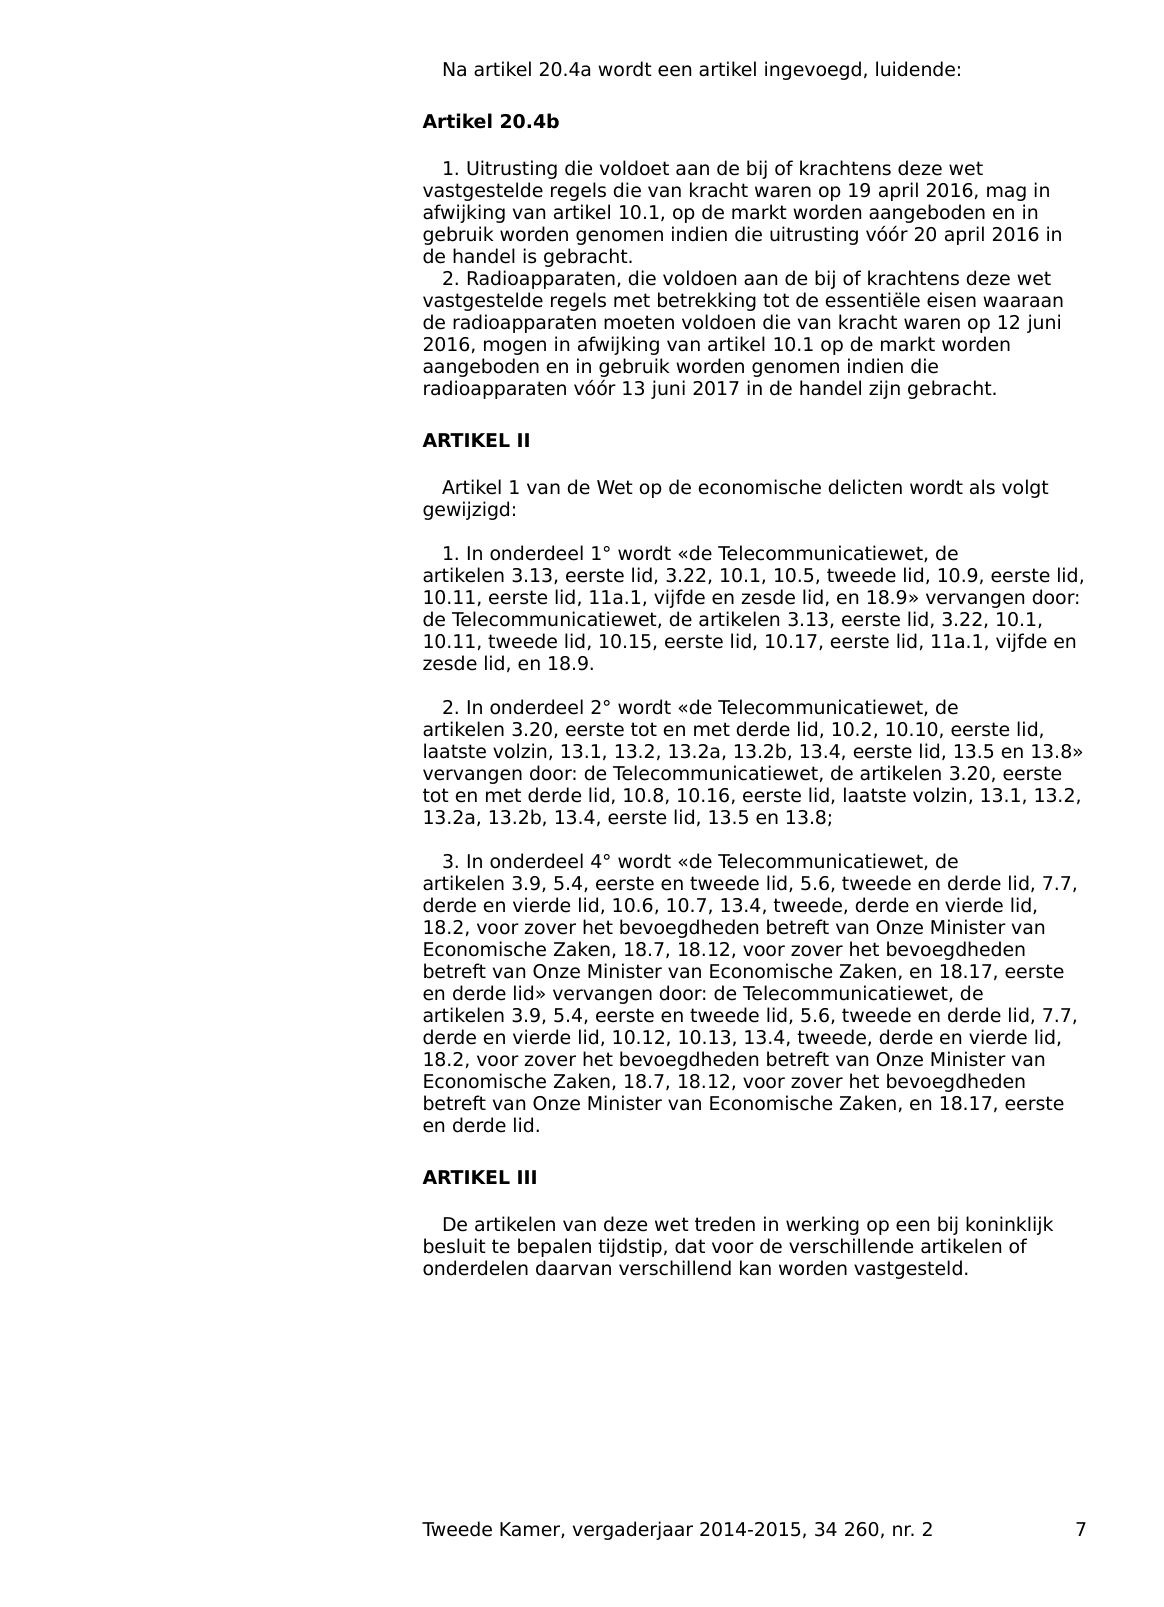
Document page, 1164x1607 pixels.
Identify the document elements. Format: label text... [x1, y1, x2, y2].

text 3. In onderdeel 4° wordt «de Telecommunicatiewet, de artikelen 3.9, 5.4, eerste en tweede lid, 5.6, tweede en derde lid, 7.7, derde en vierde lid, 10.6, 10.7, 13.4, tweede, derde en vierde lid, 18.2, voor zover het bevoegdheden betreft van Onze Minister van Economische Zaken, 18.7, 18.12, voor zover het bevoegdheden betreft van Onze Minister van Economische Zaken, en 18.17, eerste en derde lid» vervangen door: de Telecommunicatiewet, de artikelen 3.9, 5.4, eerste en tweede lid, 5.6, tweede en derde lid, 7.7, derde en vierde lid, 10.12, 10.13, 13.4, tweede, derde en vierde lid, 18.2, voor zover het bevoegdheden betreft van Onze Minister van Economische Zaken, 18.7, 18.12, voor zover het bevoegdheden betreft van Onze Minister van Economische Zaken, en 18.17, eerste en derde lid. [422, 851, 1087, 1137]
subtitle Artikel 20.4b [422, 111, 1087, 133]
text Artikel 1 van de Wet op de economische delicten wordt als volgt gewijzigd: [422, 477, 1087, 521]
text De artikelen van deze wet treden in werking op een bij koninklijk besluit te bepalen tijdstip, dat voor de verschillende artikelen of onderdelen daarvan verschillend kan worden vastgesteld. [422, 1214, 1087, 1280]
text 1. Uitrusting die voldoet aan de bij of krachtens deze wet vastgestelde regels die van kracht waren op 19 april 2016, mag in afwijking van artikel 10.1, op de markt worden aangeboden en in gebruik worden genomen indien die uitrusting vóór 20 april 2016 in de handel is gebracht. [422, 158, 1087, 268]
subtitle ARTIKEL III [422, 1167, 1087, 1189]
text 1. In onderdeel 1° wordt «de Telecommunicatiewet, de artikelen 3.13, eerste lid, 3.22, 10.1, 10.5, tweede lid, 10.9, eerste lid, 10.11, eerste lid, 11a.1, vijfde en zesde lid, en 18.9» vervangen door: de Telecommunicatiewet, de artikelen 3.13, eerste lid, 3.22, 10.1, 10.11, tweede lid, 10.15, eerste lid, 10.17, eerste lid, 11a.1, vijfde en zesde lid, en 18.9. [422, 543, 1087, 675]
text 2. Radioapparaten, die voldoen aan de bij of krachtens deze wet vastgestelde regels met betrekking tot de essentiële eisen waaraan de radioapparaten moeten voldoen die van kracht waren op 12 juni 2016, mogen in afwijking van artikel 10.1 op de markt worden aangeboden en in gebruik worden genomen indien die radioapparaten vóór 13 juni 2017 in de handel zijn gebracht. [422, 268, 1087, 400]
text 2. In onderdeel 2° wordt «de Telecommunicatiewet, de artikelen 3.20, eerste tot en met derde lid, 10.2, 10.10, eerste lid, laatste volzin, 13.1, 13.2, 13.2a, 13.2b, 13.4, eerste lid, 13.5 en 13.8» vervangen door: de Telecommunicatiewet, de artikelen 3.20, eerste tot en met derde lid, 10.8, 10.16, eerste lid, laatste volzin, 13.1, 13.2, 13.2a, 13.2b, 13.4, eerste lid, 13.5 en 13.8; [422, 697, 1087, 829]
text Na artikel 20.4a wordt een artikel ingevoegd, luidende: [422, 59, 1087, 81]
subtitle ARTIKEL II [422, 430, 1087, 452]
